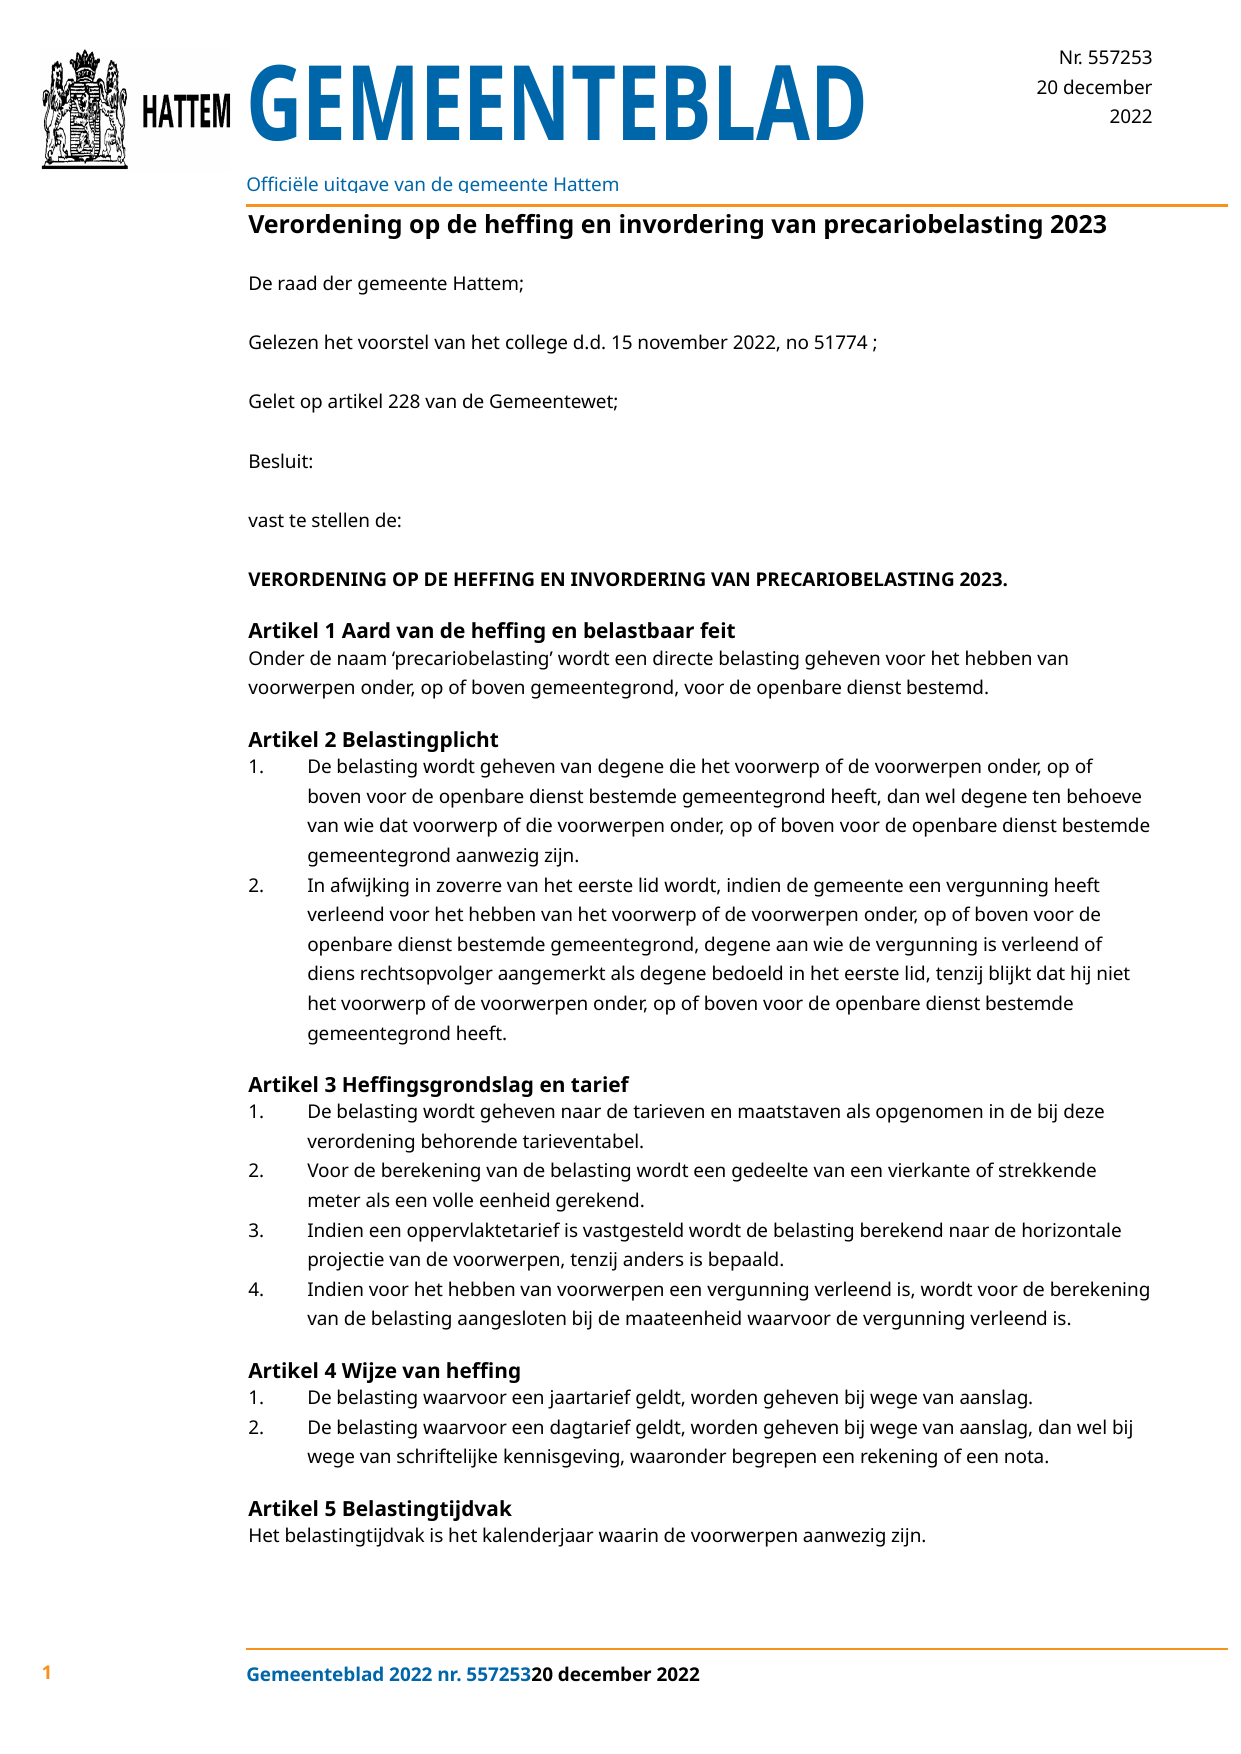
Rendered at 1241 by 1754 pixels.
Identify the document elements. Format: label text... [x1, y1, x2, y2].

list De belasting waarvoor een dagtarief geldt, worden geheven bij wege van aanslag, dan wel bij wege van schriftelijke kennisgeving, waaronder begrepen een rekening of een nota. [248, 1414, 1152, 1469]
text Het belastingtijdvak is het kalenderjaar waarin de voorwerpen aanwezig zijn. [248, 1522, 1152, 1548]
list De belasting wordt geheven van degene die het voorwerp of de voorwerpen onder, op of boven voor de openbare dienst bestemde gemeentegrond heeft, dan wel degene ten behoeve van wie dat voorwerp of die voorwerpen onder, op of boven voor de openbare dienst bestemde gemeentegrond aanwezig zijn. [248, 753, 1152, 868]
text De raad der gemeente Hattem; [248, 270, 1152, 296]
list In afwijking in zoverre van het eerste lid wordt, indien de gemeente een vergunning heeft verleend voor het hebben van het voorwerp of de voorwerpen onder, op of boven voor de openbare dienst bestemde gemeentegrond, degene aan wie de vergunning is verleend of diens rechtsopvolger aangemerkt als degene bedoeld in het eerste lid, tenzij blijkt dat hij niet het voorwerp of de voorwerpen onder, op of boven voor de openbare dienst bestemde gemeentegrond heeft. [248, 872, 1152, 1045]
text Artikel 2 Belastingplicht [248, 725, 1152, 753]
picture [41, 47, 231, 172]
list De belasting waarvoor een jaartarief geldt, worden geheven bij wege van aanslag. [248, 1384, 1152, 1410]
text Onder de naam ‘precariobelasting’ wordt een directe belasting geheven voor het hebben van voorwerpen onder, op of boven gemeentegrond, voor de openbare dienst bestemd. [248, 645, 1152, 700]
text Gelet op artikel 228 van de Gemeentewet; [248, 389, 1152, 414]
text Artikel 4 Wijze van heffing [248, 1356, 1152, 1384]
text Artikel 5 Belastingtijdvak [248, 1494, 1152, 1522]
list Indien voor het hebben van voorwerpen een vergunning verleend is, wordt voor de berekening van de belasting aangesloten bij de maateenheid waarvoor de vergunning verleend is. [248, 1276, 1152, 1331]
text Verordening op de heffing en invordering van precariobelasting 2023 [248, 207, 1152, 241]
list Voor de berekening van de belasting wordt een gedeelte van een vierkante of strekkende meter als een volle eenheid gerekend. [248, 1158, 1152, 1213]
list Indien een oppervlaktetarief is vastgesteld wordt de belasting berekend naar de horizontale projectie van de voorwerpen, tenzij anders is bepaald. [248, 1217, 1152, 1272]
text Gelezen het voorstel van het college d.d. 15 november 2022, no 51774 ; [248, 329, 1152, 355]
list De belasting wordt geheven naar de tarieven en maatstaven als opgenomen in de bij deze verordening behorende tarieventabel. [248, 1098, 1152, 1154]
text VERORDENING OP DE HEFFING EN INVORDERING VAN PRECARIOBELASTING 2023. [248, 566, 1152, 592]
text Besluit: [248, 448, 1152, 473]
text vast te stellen de: [248, 507, 1152, 533]
text Artikel 3 Heffingsgrondslag en tarief [248, 1070, 1152, 1098]
text Artikel 1 Aard van de heffing en belastbaar feit [248, 617, 1152, 645]
